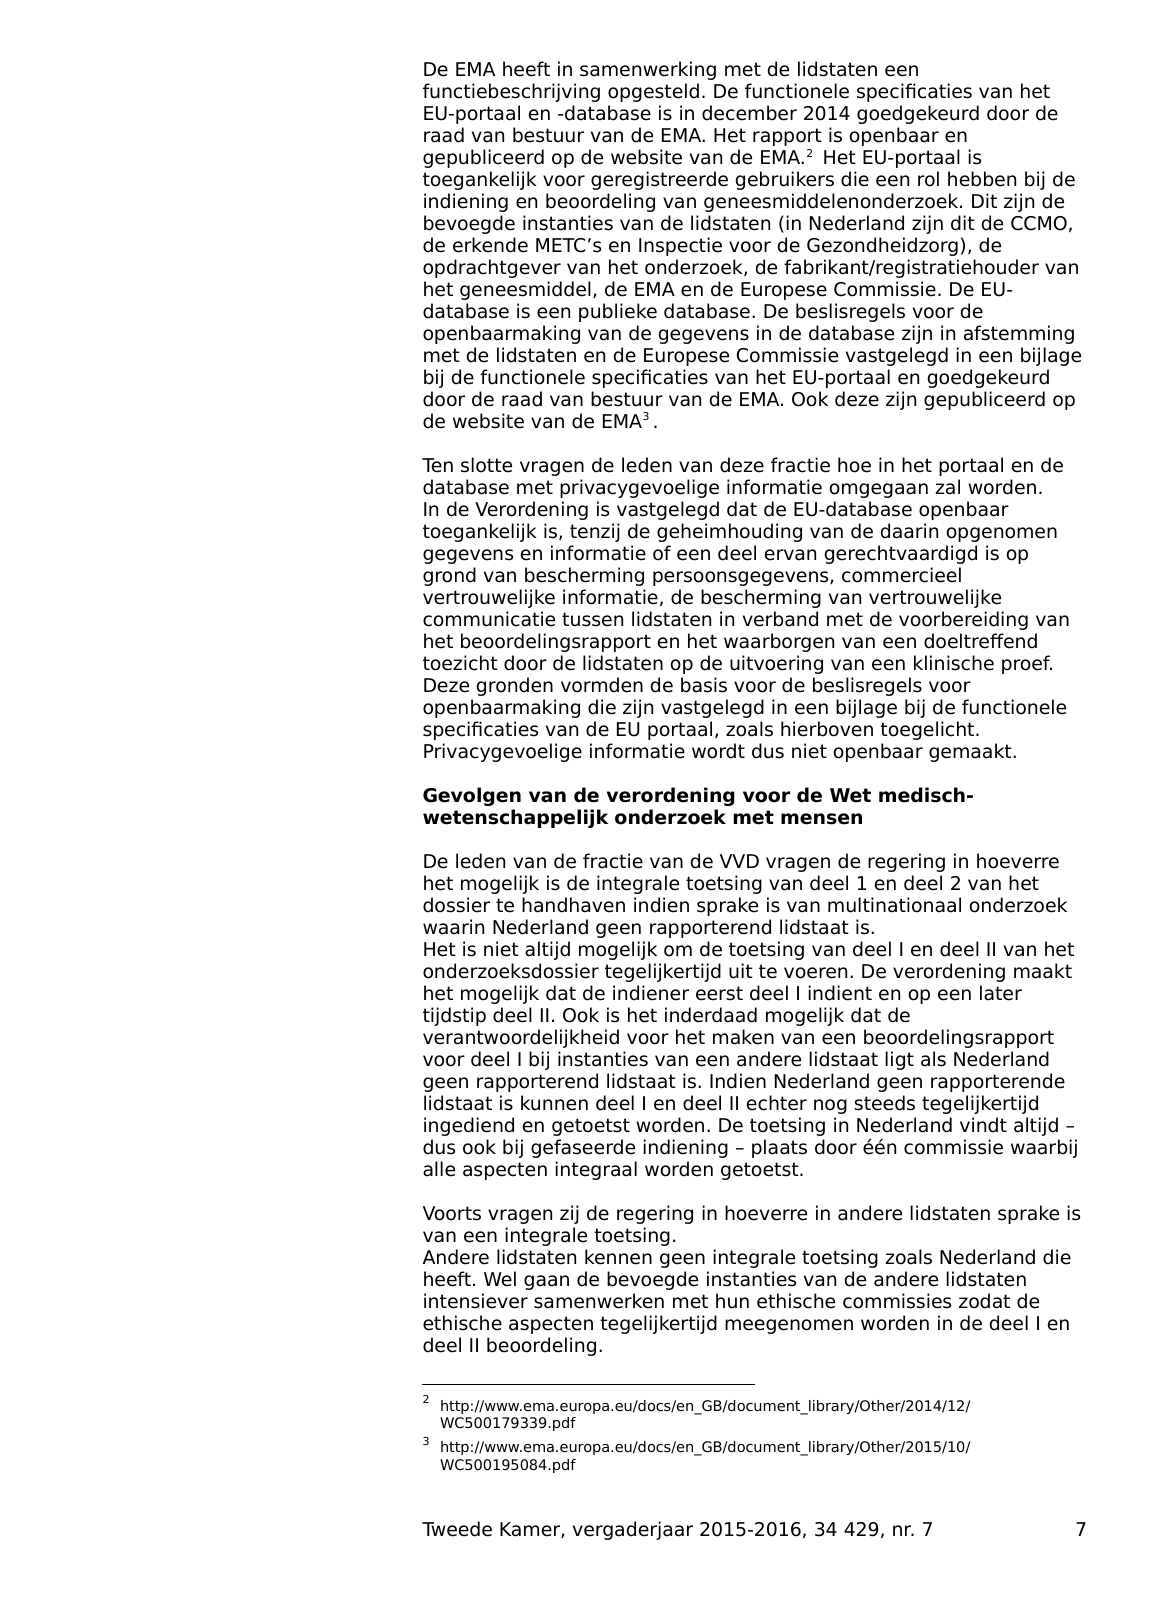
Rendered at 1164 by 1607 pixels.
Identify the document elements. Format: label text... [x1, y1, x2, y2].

text Ten slotte vragen de leden van deze fractie hoe in het portaal en de database met privacygevoelige informatie omgegaan zal worden. [422, 455, 1087, 499]
text In de Verordening is vastgelegd dat de EU-database openbaar toegankelijk is, tenzij de geheimhouding van de daarin opgenomen gegevens en informatie of een deel ervan gerechtvaardigd is op grond van bescherming persoonsgegevens, commercieel vertrouwelijke informatie, de bescherming van vertrouwelijke communicatie tussen lidstaten in verband met de voorbereiding van het beoordelingsrapport en het waarborgen van een doeltreffend toezicht door de lidstaten op de uitvoering van een klinische proef. Deze gronden vormden de basis voor de beslisregels voor openbaarmaking die zijn vastgelegd in een bijlage bij de functionele specificaties van de EU portaal, zoals hierboven toegelicht. Privacygevoelige informatie wordt dus niet openbaar gemaakt. [422, 499, 1087, 763]
text Het is niet altijd mogelijk om de toetsing van deel I en deel II van het onderzoeksdossier tegelijkertijd uit te voeren. De verordening maakt het mogelijk dat de indiener eerst deel I indient en op een later tijdstip deel II. Ook is het inderdaad mogelijk dat de verantwoordelijkheid voor het maken van een beoordelingsrapport voor deel I bij instanties van een andere lidstaat ligt als Nederland geen rapporterend lidstaat is. Indien Nederland geen rapporterende lidstaat is kunnen deel I en deel II echter nog steeds tegelijkertijd ingediend en getoetst worden. De toetsing in Nederland vindt altijd – dus ook bij gefaseerde indiening – plaats door één commissie waarbij alle aspecten integraal worden getoetst. [422, 939, 1087, 1181]
text De EMA heeft in samenwerking met de lidstaten een functiebeschrijving opgesteld. De functionele specificaties van het EU-portaal en -database is in december 2014 goedgekeurd door de raad van bestuur van de EMA. Het rapport is openbaar en gepubliceerd op de website van de EMA. Het EU-portaal is toegankelijk voor geregistreerde gebruikers die een rol hebben bij de indiening en beoordeling van geneesmiddelenonderzoek. Dit zijn de bevoegde instanties van de lidstaten (in Nederland zijn dit de CCMO, de erkende METC’s en Inspectie voor de Gezondheidzorg), de opdrachtgever van het onderzoek, de fabrikant/registratiehouder van het geneesmiddel, de EMA en de Europese Commissie. De EU-database is een publieke database. De beslisregels voor de openbaarmaking van de gegevens in de database zijn in afstemming met de lidstaten en de Europese Commissie vastgelegd in een bijlage bij de functionele specificaties van het EU-portaal en goedgekeurd door de raad van bestuur van de EMA. Ook deze zijn gepubliceerd op de website van de EMA. [422, 59, 1087, 433]
text Voorts vragen zij de regering in hoeverre in andere lidstaten sprake is van een integrale toetsing. [422, 1203, 1087, 1247]
text http://www.ema.europa.eu/docs/en_GB/document_library/Other/2015/10/WC500195084.pdf [422, 1435, 1087, 1474]
subtitle Gevolgen van de verordening voor de Wet medisch-wetenschappelijk onderzoek met mensen [422, 785, 1087, 829]
text Andere lidstaten kennen geen integrale toetsing zoals Nederland die heeft. Wel gaan de bevoegde instanties van de andere lidstaten intensiever samenwerken met hun ethische commissies zodat de ethische aspecten tegelijkertijd meegenomen worden in de deel I en deel II beoordeling. [422, 1247, 1087, 1357]
text De leden van de fractie van de VVD vragen de regering in hoeverre het mogelijk is de integrale toetsing van deel 1 en deel 2 van het dossier te handhaven indien sprake is van multinationaal onderzoek waarin Nederland geen rapporterend lidstaat is. [422, 851, 1087, 939]
text http://www.ema.europa.eu/docs/en_GB/document_library/Other/2014/12/WC500179339.pdf [422, 1393, 1087, 1432]
